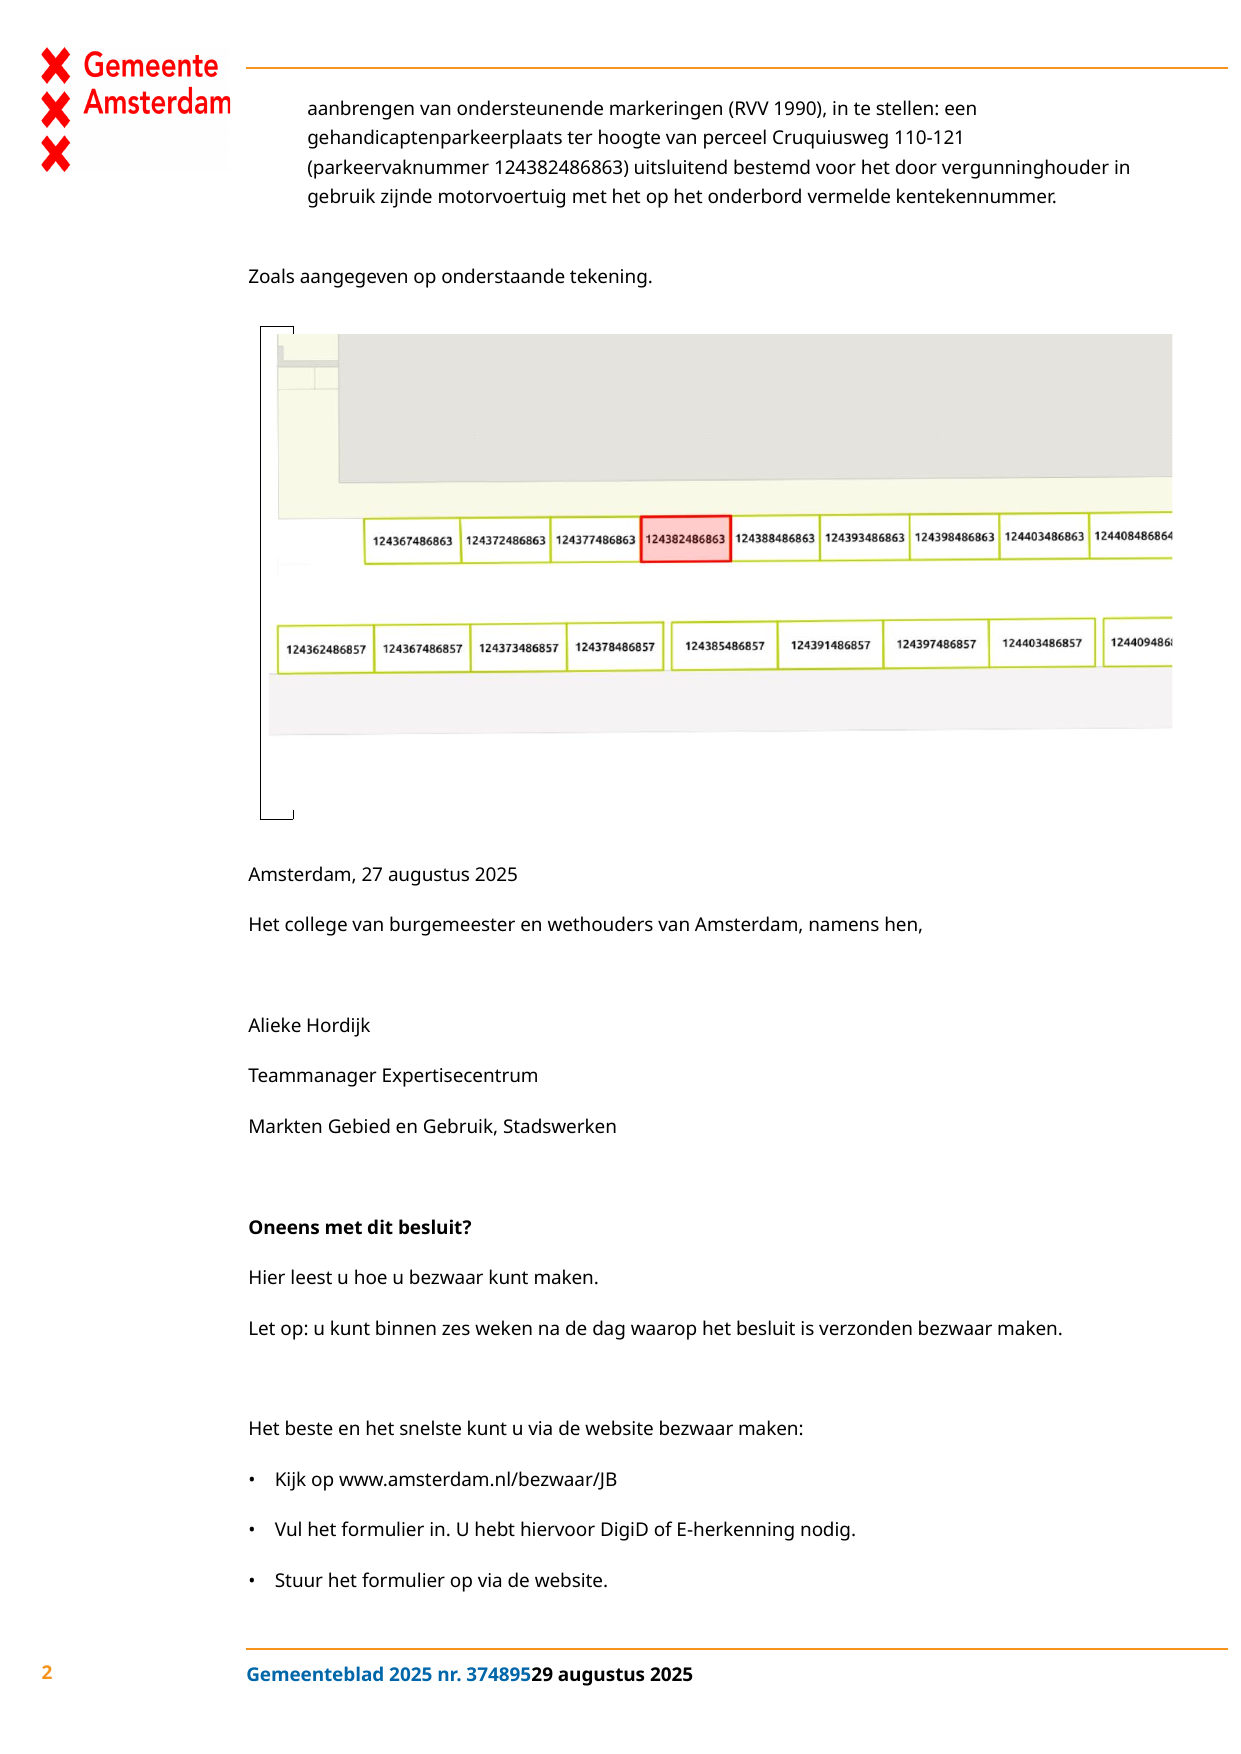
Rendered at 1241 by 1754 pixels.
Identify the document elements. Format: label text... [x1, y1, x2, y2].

text Het college van burgemeester en wethouders van Amsterdam, namens hen, [248, 911, 1152, 937]
text Teammanager Expertisecentrum [248, 1063, 1152, 1088]
text Alieke Hordijk [248, 1012, 1152, 1038]
text Amsterdam, 27 augustus 2025 [248, 861, 1152, 887]
text • Stuur het formulier op via de website. [248, 1567, 1152, 1593]
text Zoals aangegeven op onderstaande tekening. [248, 263, 1152, 289]
text Hier leest u hoe u bezwaar kunt maken. [248, 1264, 1152, 1290]
picture [268, 334, 1173, 810]
text Let op: u kunt binnen zes weken na de dag waarop het besluit is verzonden bezwaar maken. [248, 1315, 1152, 1341]
list aanbrengen van ondersteunende markeringen (RVV 1990), in te stellen: een gehandicaptenparkeerplaats ter hoogte van perceel Cruquiusweg 110-121 (parkeervaknummer 124382486863) uitsluitend bestemd voor het door vergunninghouder in gebruik zijnde motorvoertuig met het op het onderbord vermelde kentekennummer. [248, 95, 1152, 209]
text Het beste en het snelste kunt u via de website bezwaar maken: [248, 1416, 1152, 1441]
text • Kijk op www.amsterdam.nl/bezwaar/JB [248, 1466, 1152, 1492]
text Oneens met dit besluit? [248, 1214, 1152, 1240]
text • Vul het formulier in. U hebt hiervoor DigiD of E-herkenning nodig. [248, 1516, 1152, 1542]
picture [41, 47, 231, 172]
text Markten Gebied en Gebruik, Stadswerken [248, 1113, 1152, 1139]
